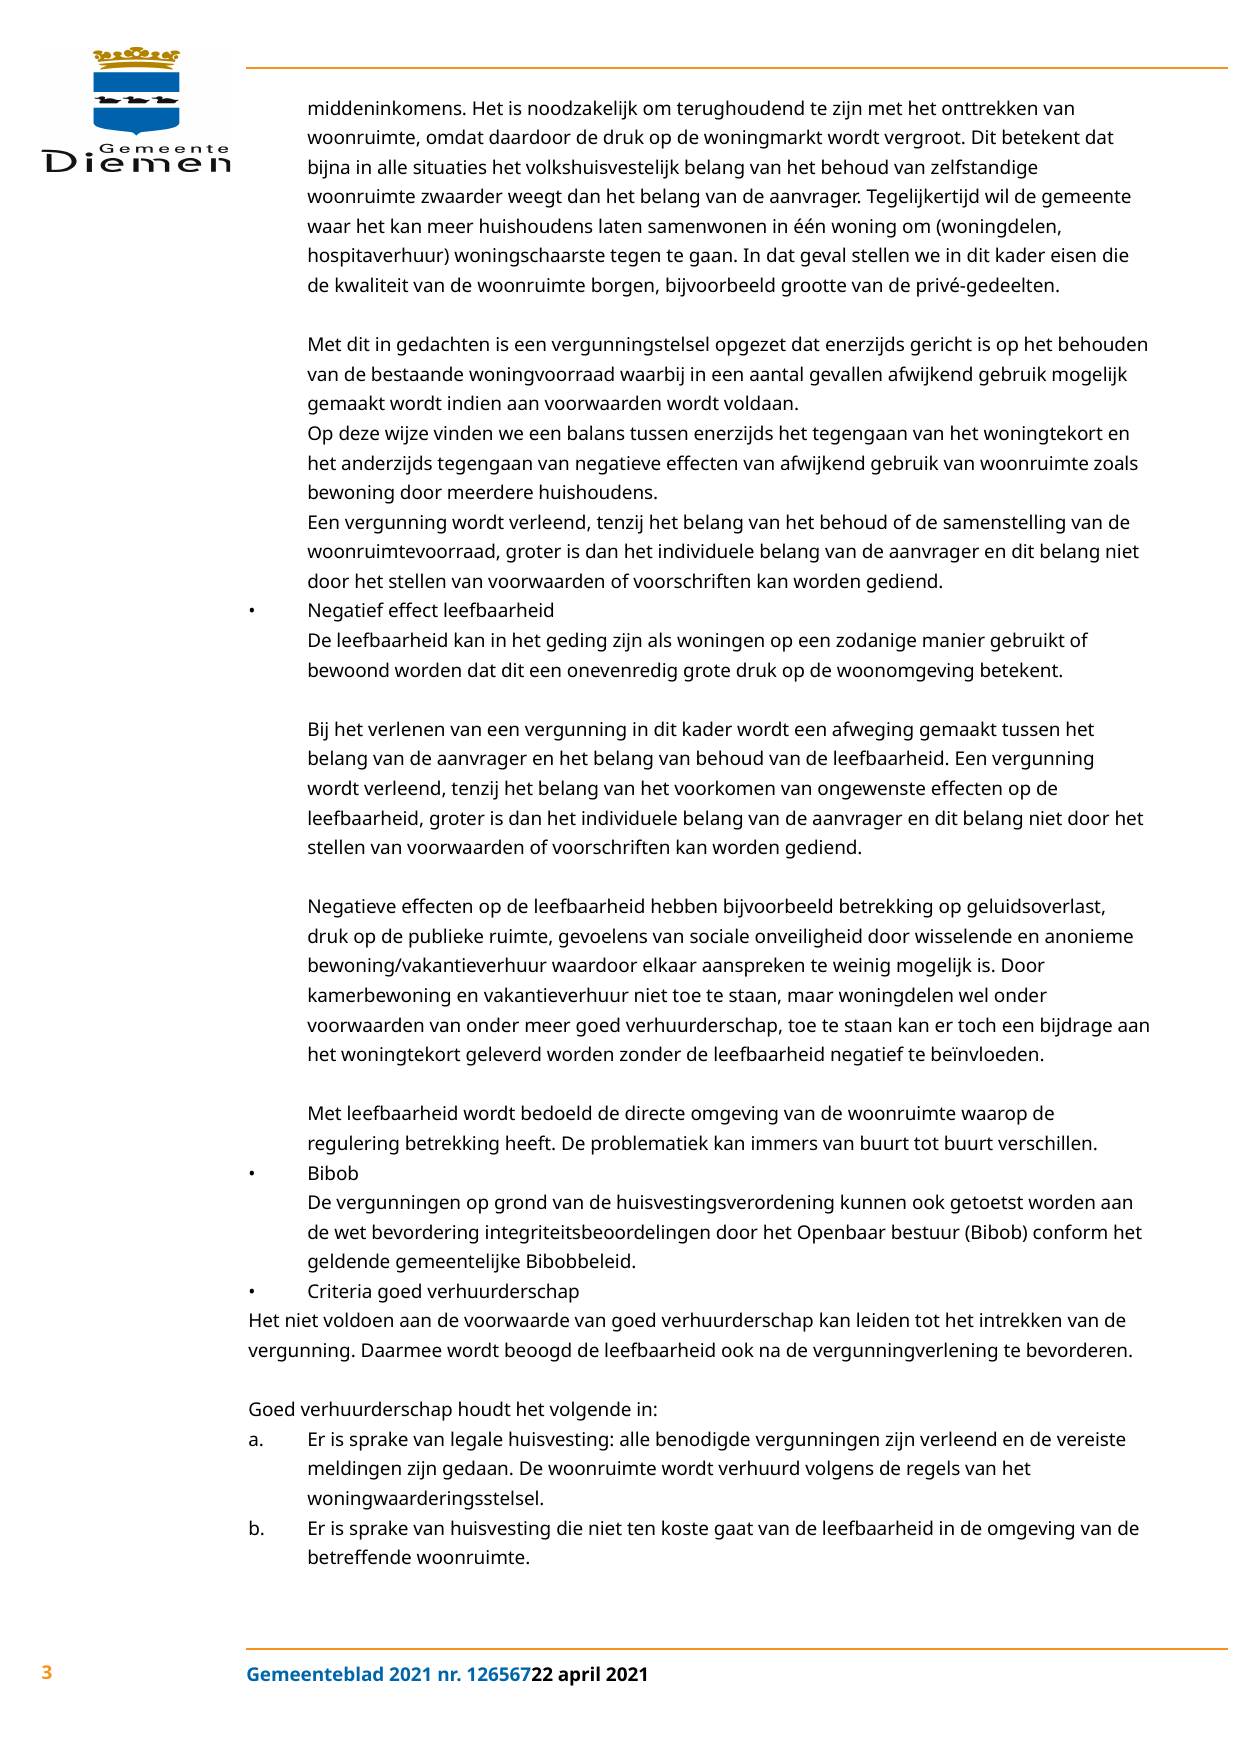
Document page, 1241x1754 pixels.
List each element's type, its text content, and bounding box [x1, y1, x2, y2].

list De vergunningen op grond van de huisvestingsverordening kunnen ook getoetst worden aan de wet bevordering integriteitsbeoordelingen door het Openbaar bestuur (Bibob) conform het geldende gemeentelijke Bibobbeleid. [248, 1189, 1152, 1274]
text Het niet voldoen aan de voorwaarde van goed verhuurderschap kan leiden tot het intrekken van de vergunning. Daarmee wordt beoogd de leefbaarheid ook na de vergunningverlening te bevorderen. [248, 1308, 1152, 1363]
list Negatief effect leefbaarheid [248, 598, 1152, 623]
list Er is sprake van huisvesting die niet ten koste gaat van de leefbaarheid in de omgeving van de betreffende woonruimte. [248, 1515, 1152, 1570]
list De leefbaarheid kan in het geding zijn als woningen op een zodanige manier gebruikt of bewoond worden dat dit een onevenredig grote druk op de woonomgeving betekent. [248, 627, 1152, 683]
list Op deze wijze vinden we een balans tussen enerzijds het tegengaan van het woningtekort en het anderzijds tegengaan van negatieve effecten van afwijkend gebruik van woonruimte zoals bewoning door meerdere huishoudens. [248, 420, 1152, 505]
list Een vergunning wordt verleend, tenzij het belang van het behoud of de samenstelling van de woonruimtevoorraad, groter is dan het individuele belang van de aanvrager en dit belang niet door het stellen van voorwaarden of voorschriften kan worden gediend. [248, 509, 1152, 594]
list Met dit in gedachten is een vergunningstelsel opgezet dat enerzijds gericht is op het behouden van de bestaande woningvoorraad waarbij in een aantal gevallen afwijkend gebruik mogelijk gemaakt wordt indien aan voorwaarden wordt voldaan. [248, 331, 1152, 416]
picture [41, 47, 231, 172]
list Met leefbaarheid wordt bedoeld de directe omgeving van de woonruimte waarop de regulering betrekking heeft. De problematiek kan immers van buurt tot buurt verschillen. [248, 1101, 1152, 1156]
list Negatieve effecten op de leefbaarheid hebben bijvoorbeeld betrekking op geluidsoverlast, druk op de publieke ruimte, gevoelens van sociale onveiligheid door wisselende en anonieme bewoning/vakantieverhuur waardoor elkaar aanspreken te weinig mogelijk is. Door kamerbewoning en vakantieverhuur niet toe te staan, maar woningdelen wel onder voorwaarden van onder meer goed verhuurderschap, toe te staan kan er toch een bijdrage aan het woningtekort geleverd worden zonder de leefbaarheid negatief te beïnvloeden. [248, 893, 1152, 1067]
list Bij het verlenen van een vergunning in dit kader wordt een afweging gemaakt tussen het belang van de aanvrager en het belang van behoud van de leefbaarheid. Een vergunning wordt verleend, tenzij het belang van het voorkomen van ongewenste effecten op de leefbaarheid, groter is dan het individuele belang van de aanvrager en dit belang niet door het stellen van voorwaarden of voorschriften kan worden gediend. [248, 716, 1152, 860]
list Bibob [248, 1160, 1152, 1186]
list Criteria goed verhuurderschap [248, 1278, 1152, 1304]
list middeninkomens. Het is noodzakelijk om terughoudend te zijn met het onttrekken van woonruimte, omdat daardoor de druk op de woningmarkt wordt vergroot. Dit betekent dat bijna in alle situaties het volkshuisvestelijk belang van het behoud van zelfstandige woonruimte zwaarder weegt dan het belang van de aanvrager. Tegelijkertijd wil de gemeente waar het kan meer huishoudens laten samenwonen in één woning om (woningdelen, hospitaverhuur) woningschaarste tegen te gaan. In dat geval stellen we in dit kader eisen die de kwaliteit van de woonruimte borgen, bijvoorbeeld grootte van de privé-gedeelten. [248, 95, 1152, 298]
text Goed verhuurderschap houdt het volgende in: [248, 1396, 1152, 1422]
list Er is sprake van legale huisvesting: alle benodigde vergunningen zijn verleend en de vereiste meldingen zijn gedaan. De woonruimte wordt verhuurd volgens de regels van het woningwaarderingsstelsel. [248, 1426, 1152, 1511]
